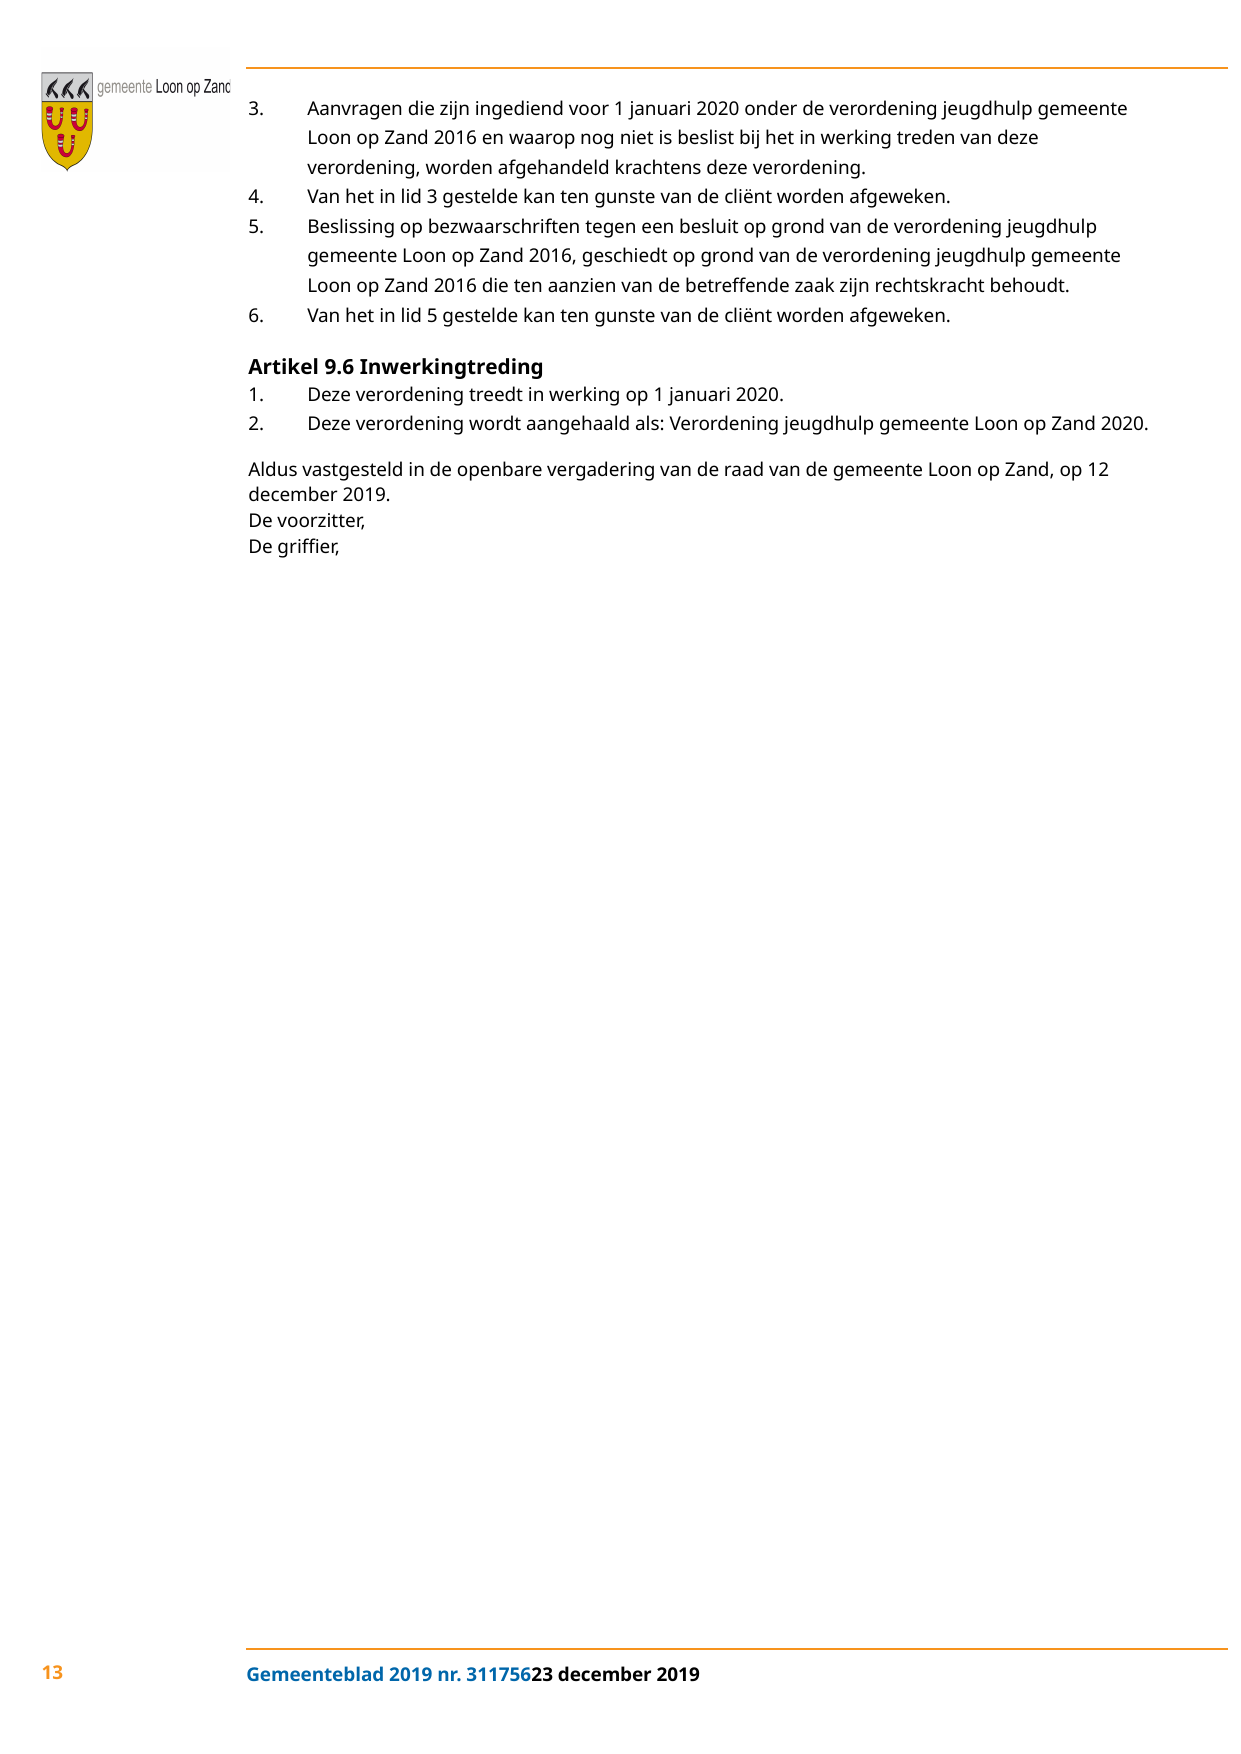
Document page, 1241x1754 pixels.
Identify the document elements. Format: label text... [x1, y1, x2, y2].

list Aanvragen die zijn ingediend voor 1 januari 2020 onder de verordening jeugdhulp gemeente Loon op Zand 2016 en waarop nog niet is beslist bij het in werking treden van deze verordening, worden afgehandeld krachtens deze verordening. [248, 95, 1152, 180]
text De griffier, [248, 533, 1152, 559]
text De voorzitter, [248, 507, 1152, 533]
list Van het in lid 5 gestelde kan ten gunste van de cliënt worden afgeweken. [248, 302, 1152, 328]
list Deze verordening wordt aangehaald als: Verordening jeugdhulp gemeente Loon op Zand 2020. [248, 410, 1152, 436]
list Beslissing op bezwaarschriften tegen een besluit op grond van de verordening jeugdhulp gemeente Loon op Zand 2016, geschiedt op grond van de verordening jeugdhulp gemeente Loon op Zand 2016 die ten aanzien van de betreffende zaak zijn rechtskracht behoudt. [248, 213, 1152, 298]
list Deze verordening treedt in werking op 1 januari 2020. [248, 381, 1152, 406]
text Artikel 9.6 Inwerkingtreding [248, 352, 1152, 381]
text Aldus vastgesteld in de openbare vergadering van de raad van de gemeente Loon op Zand, op 12 december 2019. [248, 456, 1152, 507]
picture [41, 47, 231, 172]
list Van het in lid 3 gestelde kan ten gunste van de cliënt worden afgeweken. [248, 183, 1152, 209]
